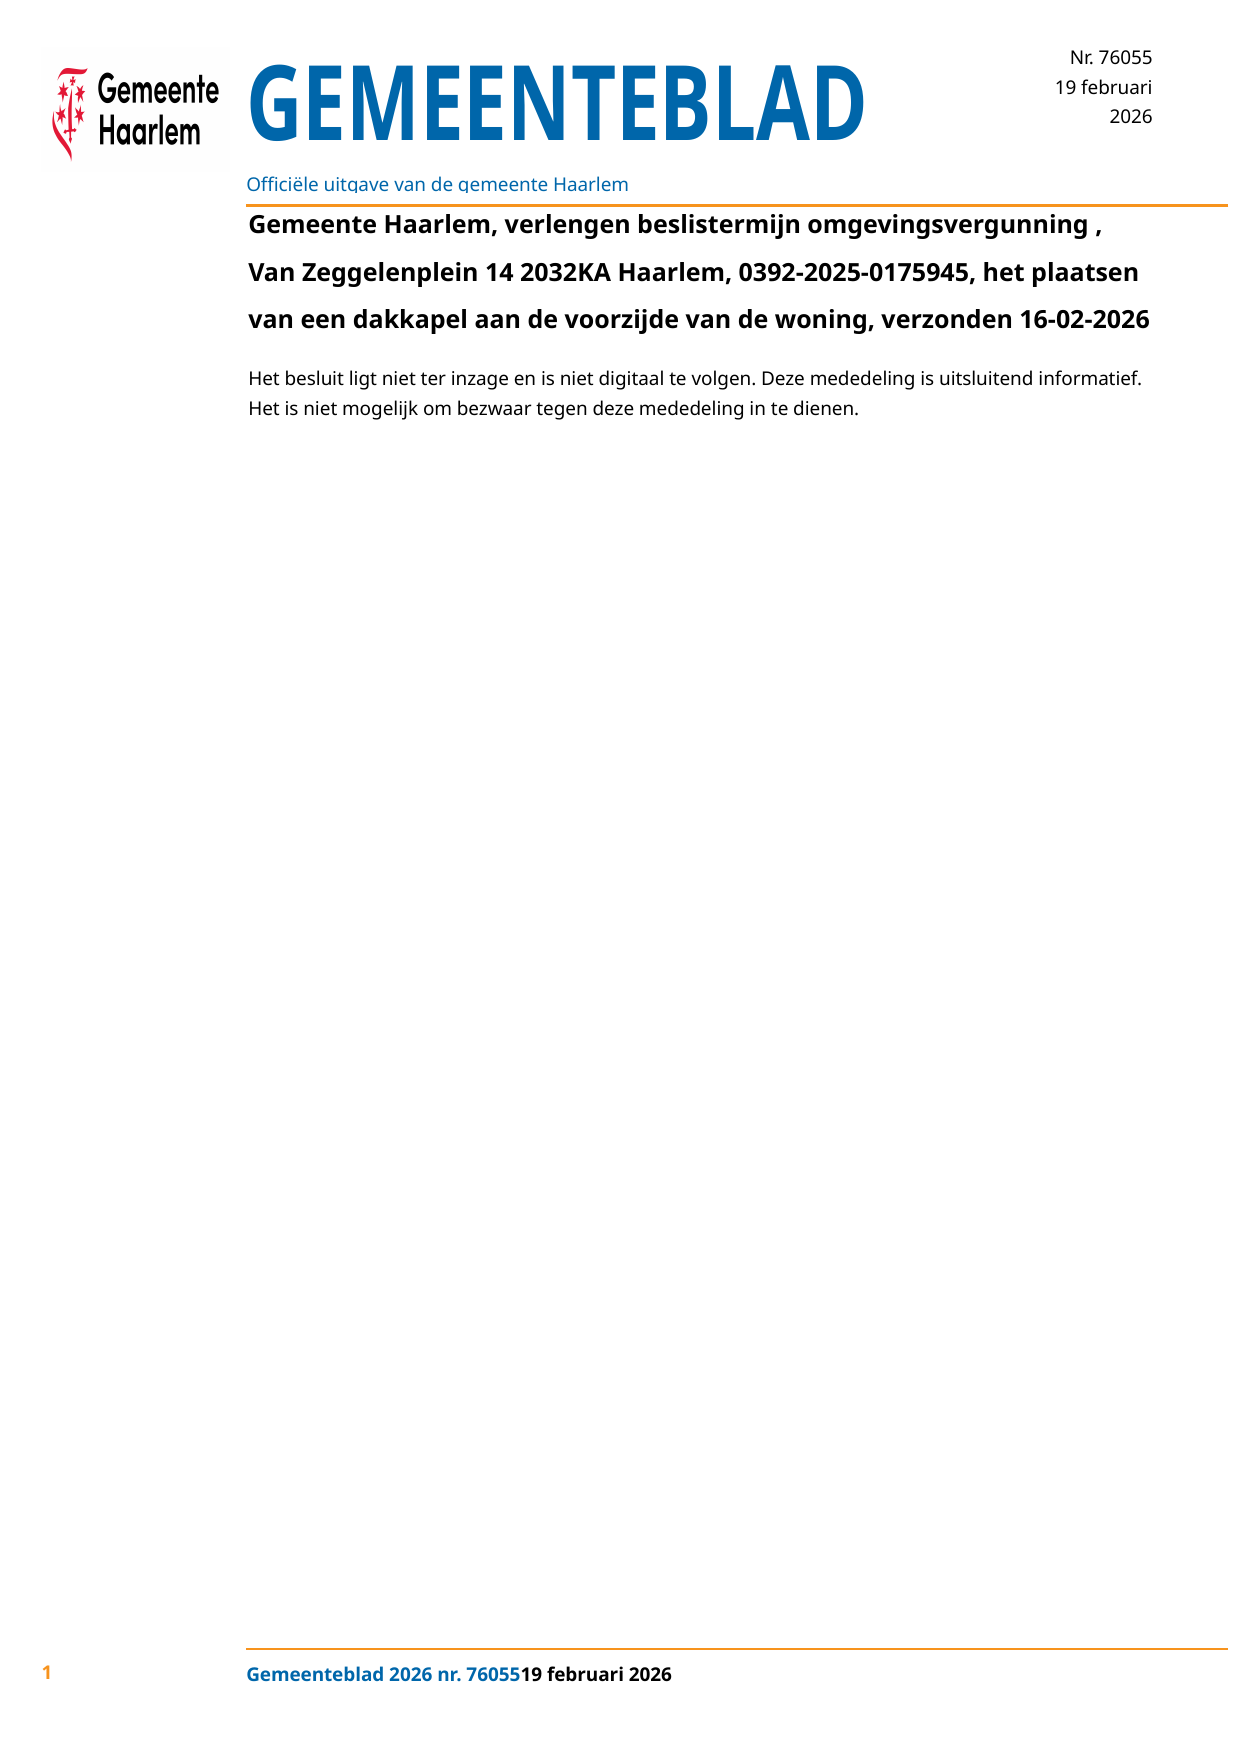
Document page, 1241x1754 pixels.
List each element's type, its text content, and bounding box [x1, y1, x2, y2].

text Het besluit ligt niet ter inzage en is niet digitaal te volgen. Deze mededeling is uitsluitend informatief. Het is niet mogelijk om bezwaar tegen deze mededeling in te dienen. [248, 366, 1152, 421]
text Gemeente Haarlem, verlengen beslistermijn omgevingsvergunning , Van Zeggelenplein 14 2032KA Haarlem, 0392-2025-0175945, het plaatsen van een dakkapel aan de voorzijde van de woning, verzonden 16-02-2026 [248, 207, 1152, 336]
picture [41, 47, 231, 172]
